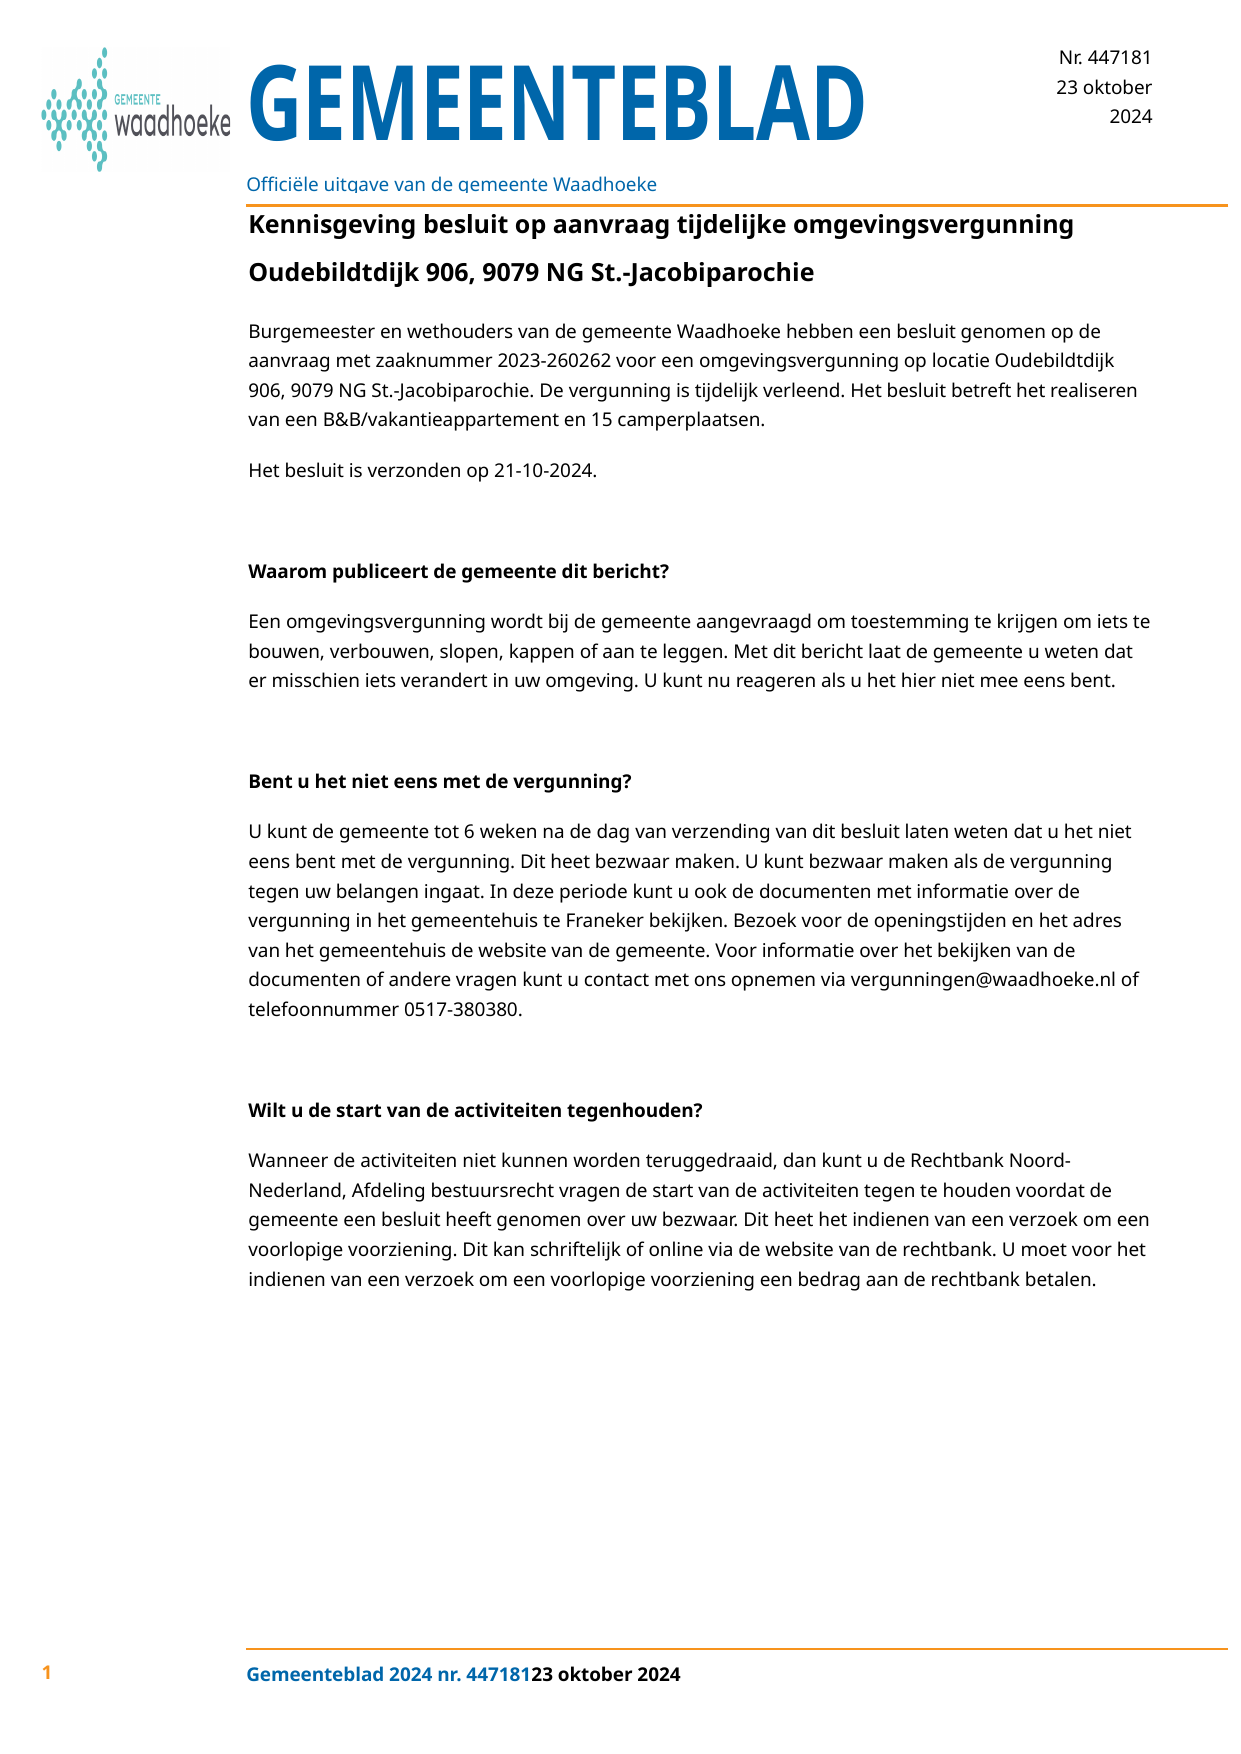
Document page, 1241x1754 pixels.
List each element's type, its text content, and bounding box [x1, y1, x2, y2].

text Kennisgeving besluit op aanvraag tijdelijke omgevingsvergunning Oudebildtdijk 906, 9079 NG St.-Jacobiparochie [248, 207, 1152, 288]
text Het besluit is verzonden op 21-10-2024. [248, 457, 1152, 483]
text U kunt de gemeente tot 6 weken na de dag van verzending van dit besluit laten weten dat u het niet eens bent met de vergunning. Dit heet bezwaar maken. U kunt bezwaar maken als de vergunning tegen uw belangen ingaat. In deze periode kunt u ook de documenten met informatie over de vergunning in het gemeentehuis te Franeker bekijken. Bezoek voor de openingstijden en het adres van het gemeentehuis de website van de gemeente. Voor informatie over het bekijken van de documenten of andere vragen kunt u contact met ons opnemen via vergunningen@waadhoeke.nl of telefoonnummer 0517-380380. [248, 819, 1152, 1022]
text Wanneer de activiteiten niet kunnen worden teruggedraaid, dan kunt u de Rechtbank Noord-Nederland, Afdeling bestuursrecht vragen de start van de activiteiten tegen te houden voordat de gemeente een besluit heeft genomen over uw bezwaar. Dit heet het indienen van een verzoek om een voorlopige voorziening. Dit kan schriftelijk of online via de website van de rechtbank. U moet voor het indienen van een verzoek om een voorlopige voorziening een bedrag aan de rechtbank betalen. [248, 1147, 1152, 1292]
text Wilt u de start van de activiteiten tegenhouden? [248, 1097, 1152, 1123]
picture [41, 47, 231, 172]
text Waarom publiceert de gemeente dit bericht? [248, 558, 1152, 584]
text Burgemeester en wethouders van de gemeente Waadhoeke hebben een besluit genomen op de aanvraag met zaaknummer 2023-260262 voor een omgevingsvergunning op locatie Oudebildtdijk 906, 9079 NG St.-Jacobiparochie. De vergunning is tijdelijk verleend. Het besluit betreft het realiseren van een B&B/vakantieappartement en 15 camperplaatsen. [248, 318, 1152, 432]
text Bent u het niet eens met de vergunning? [248, 768, 1152, 794]
text Een omgevingsvergunning wordt bij de gemeente aangevraagd om toestemming te krijgen om iets te bouwen, verbouwen, slopen, kappen of aan te leggen. Met dit bericht laat de gemeente u weten dat er misschien iets verandert in uw omgeving. U kunt nu reageren als u het hier niet mee eens bent. [248, 608, 1152, 693]
